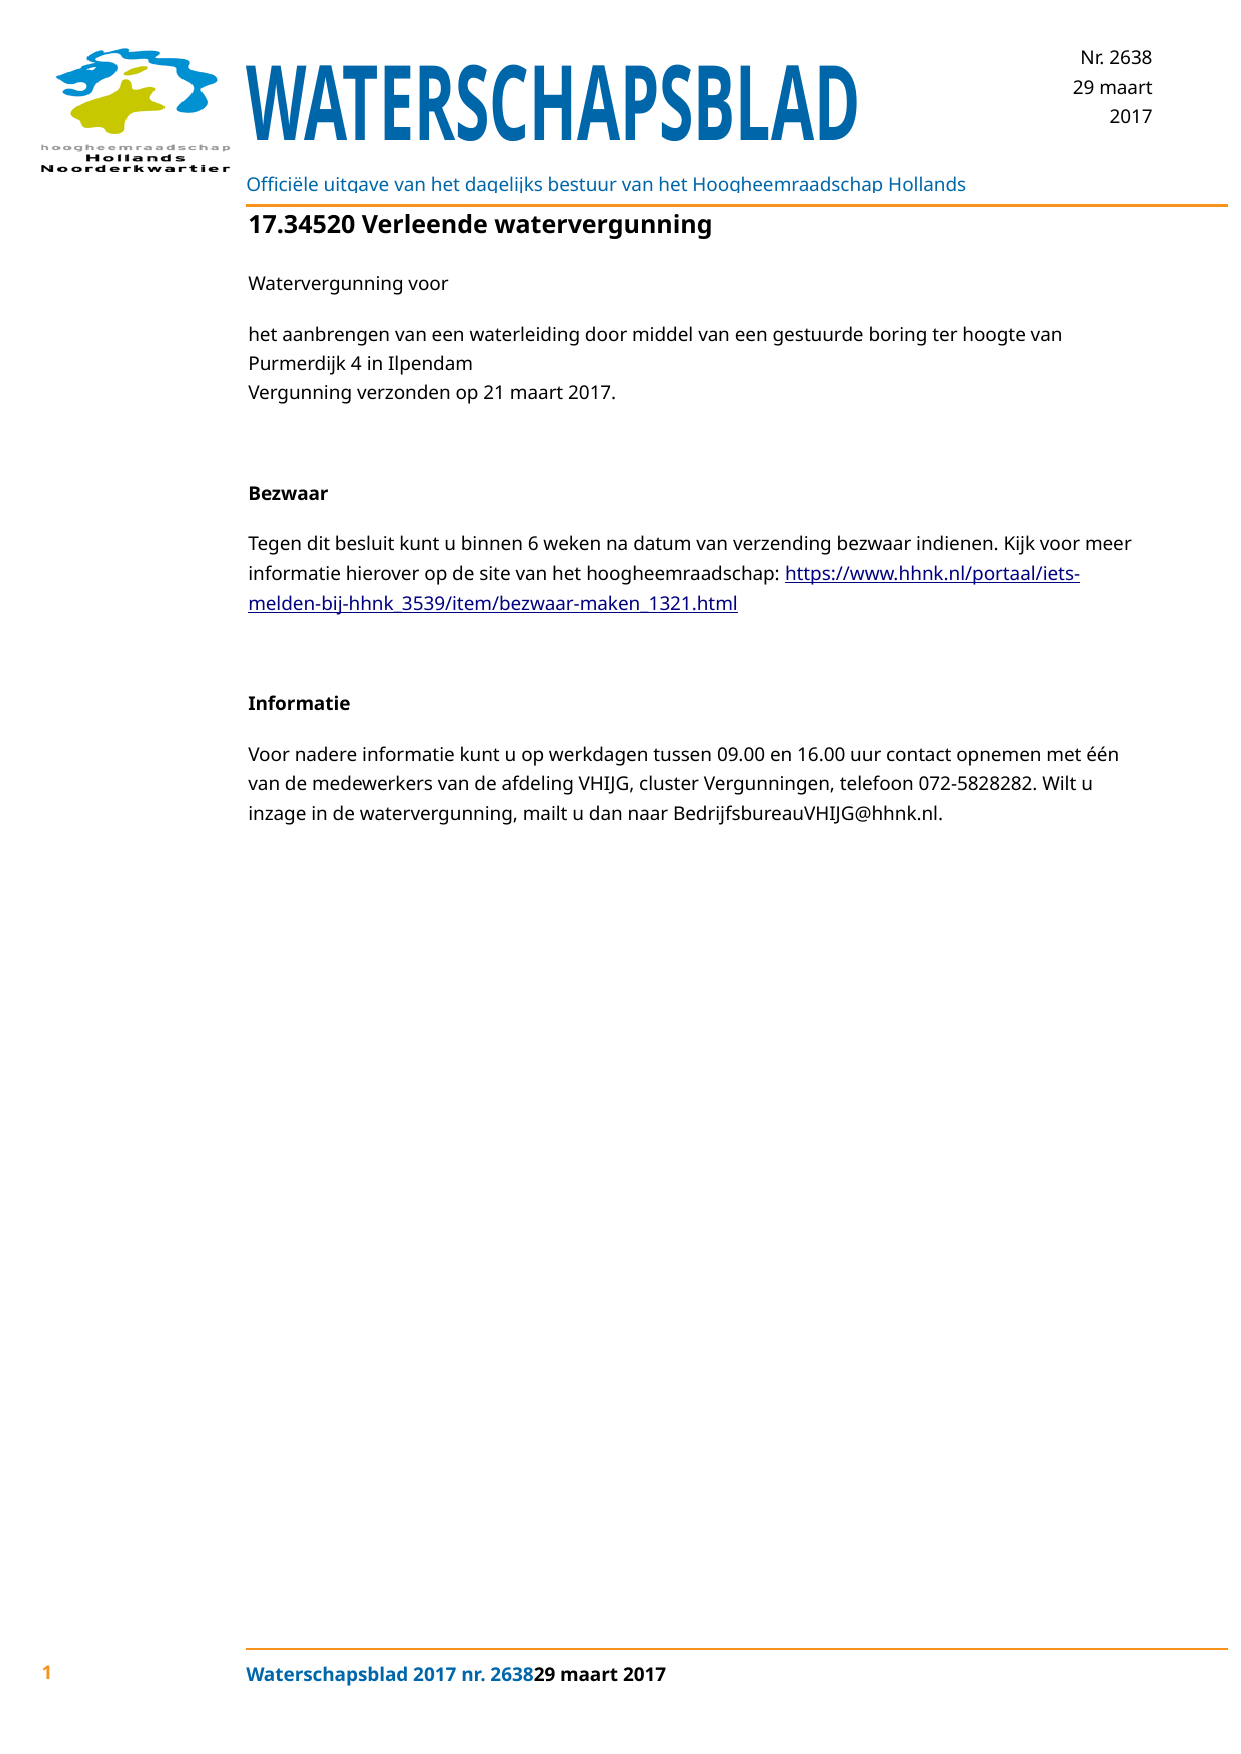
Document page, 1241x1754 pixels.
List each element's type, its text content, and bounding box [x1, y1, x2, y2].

text Bezwaar [248, 480, 1152, 506]
picture [41, 47, 231, 172]
text Tegen dit besluit kunt u binnen 6 weken na datum van verzending bezwaar indienen. Kijk voor meer informatie hierover op de site van het hoogheemraadschap: https://www.hhnk.nl/portaal/iets-melden-bij-hhnk_3539/item/bezwaar-maken_1321.html [248, 531, 1152, 616]
text Vergunning verzonden op 21 maart 2017. [248, 379, 1152, 405]
text Watervergunning voor [248, 270, 1152, 296]
table_header het aanbrengen van een waterleiding door middel van een gestuurde boring ter hoogte van Purmerdijk 4 in Ilpendam [248, 321, 1152, 376]
text 17.34520 Verleende watervergunning [248, 207, 1152, 241]
text Voor nadere informatie kunt u op werkdagen tussen 09.00 en 16.00 uur contact opnemen met één van de medewerkers van de afdeling VHIJG, cluster Vergunningen, telefoon 072-5828282. Wilt u inzage in de watervergunning, mailt u dan naar BedrijfsbureauVHIJG@hhnk.nl. [248, 741, 1152, 826]
text Informatie [248, 691, 1152, 716]
